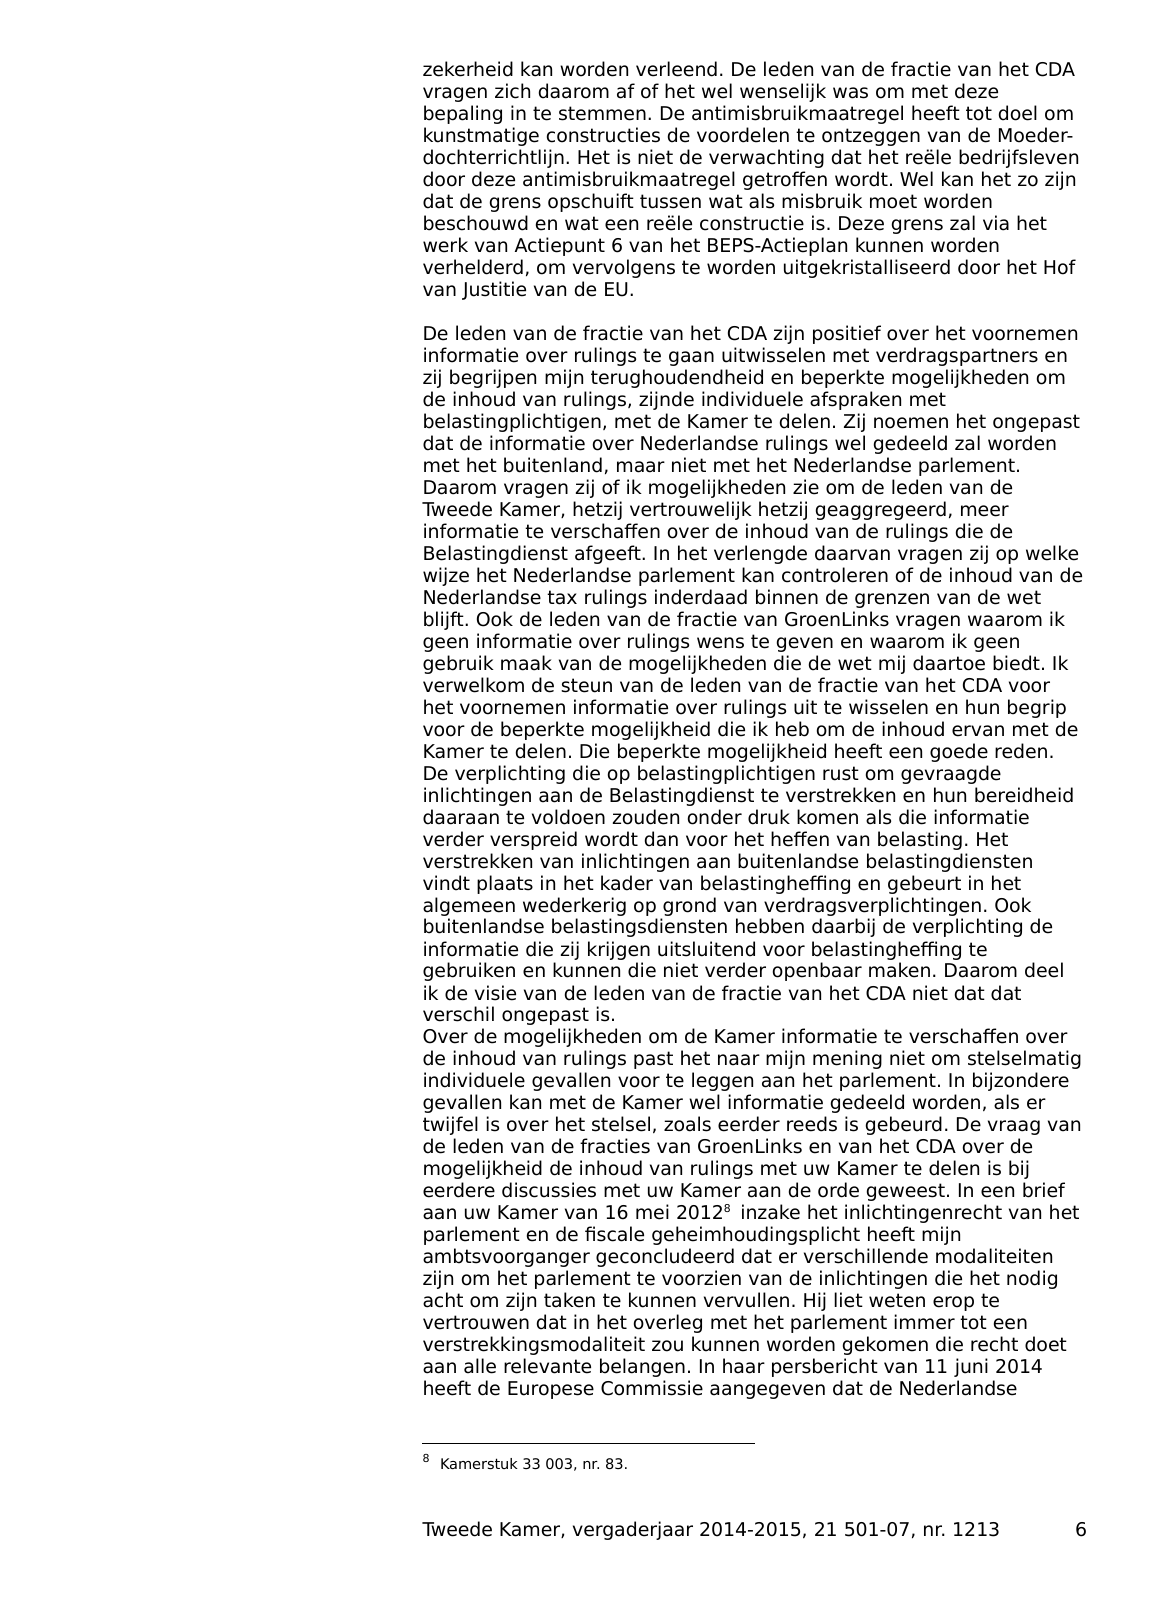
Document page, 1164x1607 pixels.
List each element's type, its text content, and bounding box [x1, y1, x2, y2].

text De leden van de fractie van het CDA zijn positief over het voornemen informatie over rulings te gaan uitwisselen met verdragspartners en zij begrijpen mijn terughoudendheid en beperkte mogelijkheden om de inhoud van rulings, zijnde individuele afspraken met belastingplichtigen, met de Kamer te delen. Zij noemen het ongepast dat de informatie over Nederlandse rulings wel gedeeld zal worden met het buitenland, maar niet met het Nederlandse parlement. Daarom vragen zij of ik mogelijkheden zie om de leden van de Tweede Kamer, hetzij vertrouwelijk hetzij geaggregeerd, meer informatie te verschaffen over de inhoud van de rulings die de Belastingdienst afgeeft. In het verlengde daarvan vragen zij op welke wijze het Nederlandse parlement kan controleren of de inhoud van de Nederlandse tax rulings inderdaad binnen de grenzen van de wet blijft. Ook de leden van de fractie van GroenLinks vragen waarom ik geen informatie over rulings wens te geven en waarom ik geen gebruik maak van de mogelijkheden die de wet mij daartoe biedt. Ik verwelkom de steun van de leden van de fractie van het CDA voor het voornemen informatie over rulings uit te wisselen en hun begrip voor de beperkte mogelijkheid die ik heb om de inhoud ervan met de Kamer te delen. Die beperkte mogelijkheid heeft een goede reden. De verplichting die op belastingplichtigen rust om gevraagde inlichtingen aan de Belastingdienst te verstrekken en hun bereidheid daaraan te voldoen zouden onder druk komen als die informatie verder verspreid wordt dan voor het heffen van belasting. Het verstrekken van inlichtingen aan buitenlandse belastingdiensten vindt plaats in het kader van belastingheffing en gebeurt in het algemeen wederkerig op grond van verdragsverplichtingen. Ook buitenlandse belastingsdiensten hebben daarbij de verplichting de informatie die zij krijgen uitsluitend voor belastingheffing te gebruiken en kunnen die niet verder openbaar maken. Daarom deel ik de visie van de leden van de fractie van het CDA niet dat dat verschil ongepast is. [422, 323, 1087, 1026]
text Kamerstuk 33 003, nr. 83. [422, 1452, 1087, 1474]
text Over de mogelijkheden om de Kamer informatie te verschaffen over de inhoud van rulings past het naar mijn mening niet om stelselmatig individuele gevallen voor te leggen aan het parlement. In bijzondere gevallen kan met de Kamer wel informatie gedeeld worden, als er twijfel is over het stelsel, zoals eerder reeds is gebeurd. De vraag van de leden van de fracties van GroenLinks en van het CDA over de mogelijkheid de inhoud van rulings met uw Kamer te delen is bij eerdere discussies met uw Kamer aan de orde geweest. In een brief aan uw Kamer van 16 mei 2012 inzake het inlichtingenrecht van het parlement en de fiscale geheimhoudingsplicht heeft mijn ambtsvoorganger geconcludeerd dat er verschillende modaliteiten zijn om het parlement te voorzien van de inlichtingen die het nodig acht om zijn taken te kunnen vervullen. Hij liet weten erop te vertrouwen dat in het overleg met het parlement immer tot een verstrekkingsmodaliteit zou kunnen worden gekomen die recht doet aan alle relevante belangen. In haar persbericht van 11 juni 2014 heeft de Europese Commissie aangegeven dat de Nederlandse [422, 1026, 1087, 1400]
text zekerheid kan worden verleend. De leden van de fractie van het CDA vragen zich daarom af of het wel wenselijk was om met deze bepaling in te stemmen. De antimisbruikmaatregel heeft tot doel om kunstmatige constructies de voordelen te ontzeggen van de Moeder-dochterrichtlijn. Het is niet de verwachting dat het reële bedrijfsleven door deze antimisbruikmaatregel getroffen wordt. Wel kan het zo zijn dat de grens opschuift tussen wat als misbruik moet worden beschouwd en wat een reële constructie is. Deze grens zal via het werk van Actiepunt 6 van het BEPS-Actieplan kunnen worden verhelderd, om vervolgens te worden uitgekristalliseerd door het Hof van Justitie van de EU. [422, 59, 1087, 301]
